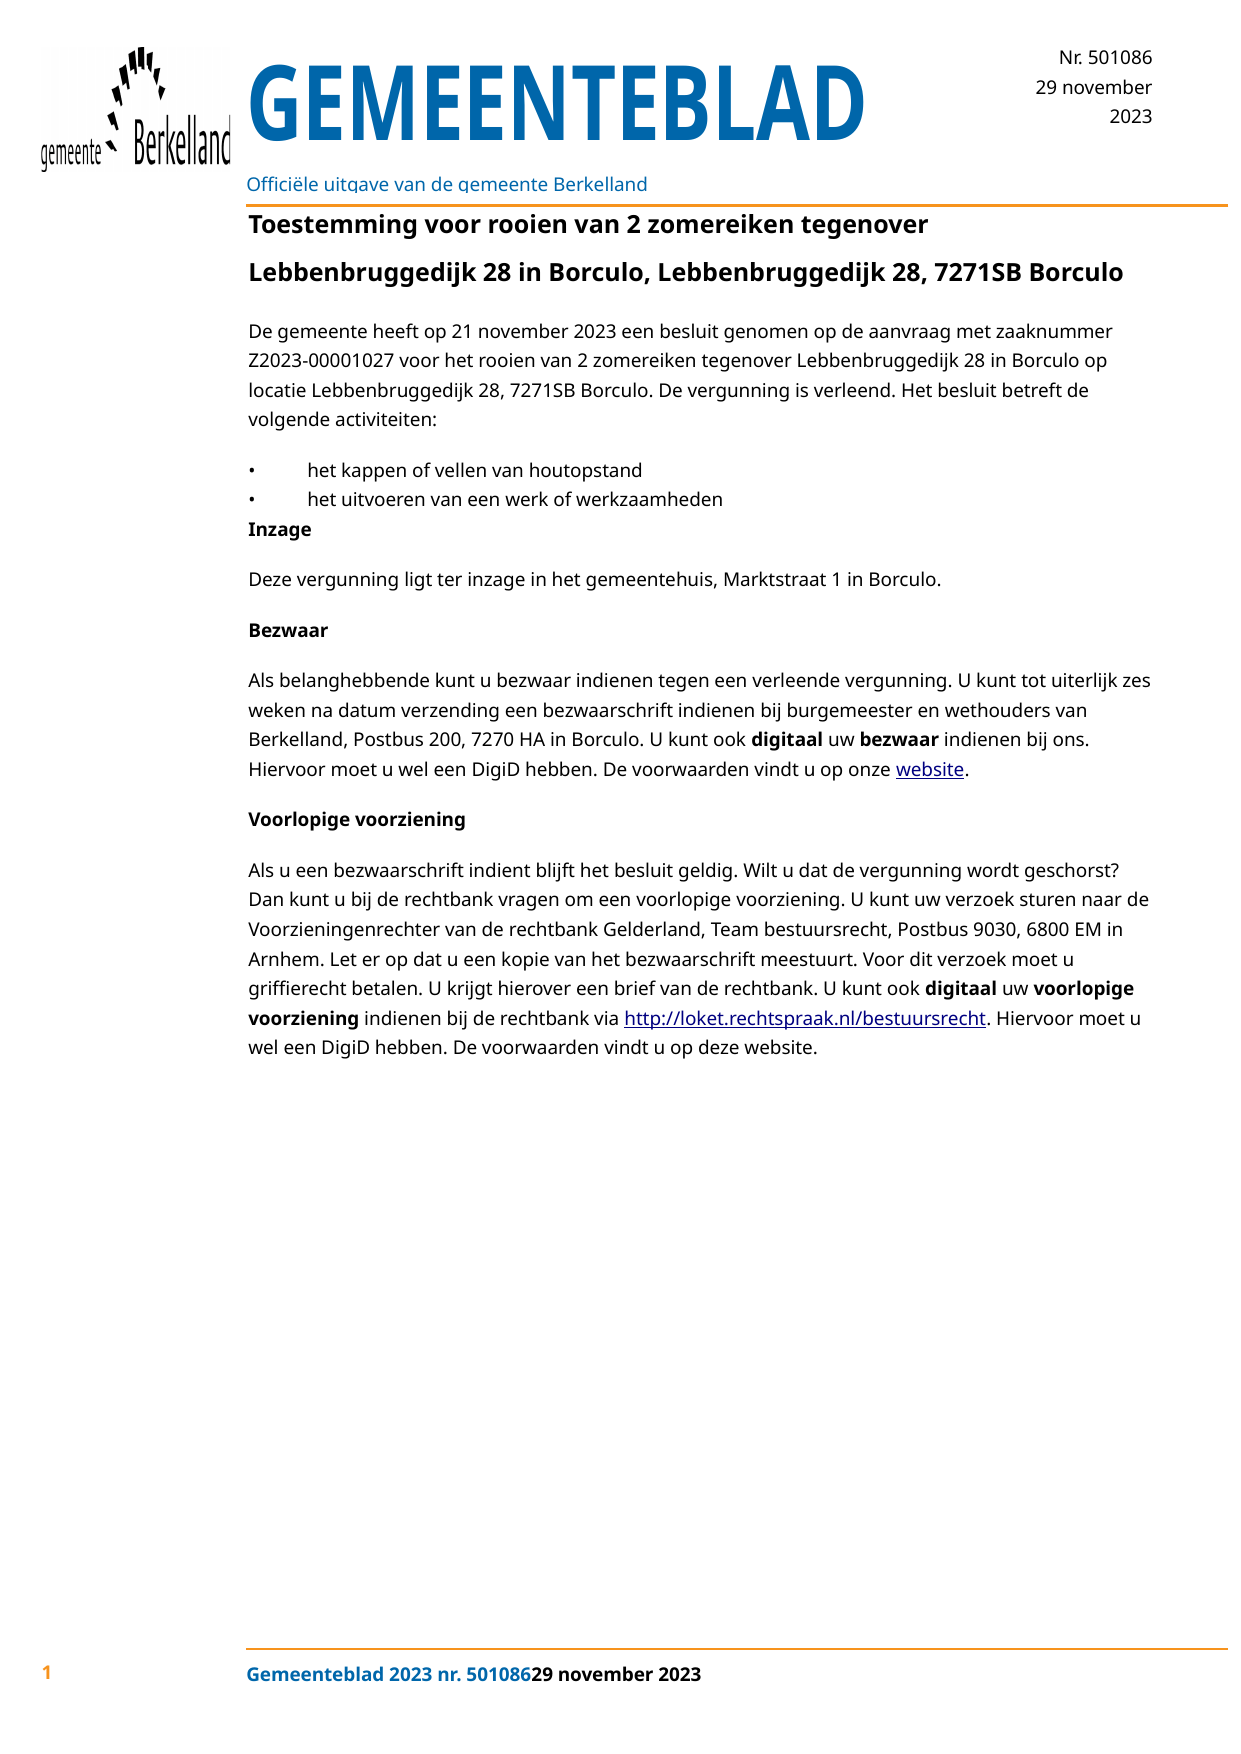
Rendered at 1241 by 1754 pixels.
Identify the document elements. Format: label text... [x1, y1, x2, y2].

text Als u een bezwaarschrift indient blijft het besluit geldig. Wilt u dat de vergunning wordt geschorst? Dan kunt u bij de rechtbank vragen om een voorlopige voorziening. U kunt uw verzoek sturen naar de Voorzieningenrechter van de rechtbank Gelderland, Team bestuursrecht, Postbus 9030, 6800 EM in Arnhem. Let er op dat u een kopie van het bezwaarschrift meestuurt. Voor dit verzoek moet u griffierecht betalen. U krijgt hierover een brief van de rechtbank. U kunt ook digitaal uw voorlopige voorziening indienen bij de rechtbank via http://loket.rechtspraak.nl/bestuursrecht. Hiervoor moet u wel een DigiD hebben. De voorwaarden vindt u op deze website. [248, 857, 1152, 1060]
list het kappen of vellen van houtopstand [248, 457, 1152, 483]
list het uitvoeren van een werk of werkzaamheden [248, 487, 1152, 512]
text De gemeente heeft op 21 november 2023 een besluit genomen op de aanvraag met zaaknummer Z2023-00001027 voor het rooien van 2 zomereiken tegenover Lebbenbruggedijk 28 in Borculo op locatie Lebbenbruggedijk 28, 7271SB Borculo. De vergunning is verleend. Het besluit betreft de volgende activiteiten: [248, 318, 1152, 432]
text Bezwaar [248, 617, 1152, 643]
text Als belanghebbende kunt u bezwaar indienen tegen een verleende vergunning. U kunt tot uiterlijk zes weken na datum verzending een bezwaarschrift indienen bij burgemeester en wethouders van Berkelland, Postbus 200, 7270 HA in Borculo. U kunt ook digitaal uw bezwaar indienen bij ons. Hiervoor moet u wel een DigiD hebben. De voorwaarden vindt u op onze website. [248, 667, 1152, 782]
text Toestemming voor rooien van 2 zomereiken tegenover Lebbenbruggedijk 28 in Borculo, Lebbenbruggedijk 28, 7271SB Borculo [248, 207, 1152, 288]
text Voorlopige voorziening [248, 807, 1152, 832]
text Deze vergunning ligt ter inzage in het gemeentehuis, Marktstraat 1 in Borculo. [248, 567, 1152, 592]
picture [41, 47, 231, 172]
text Inzage [248, 516, 1152, 542]
